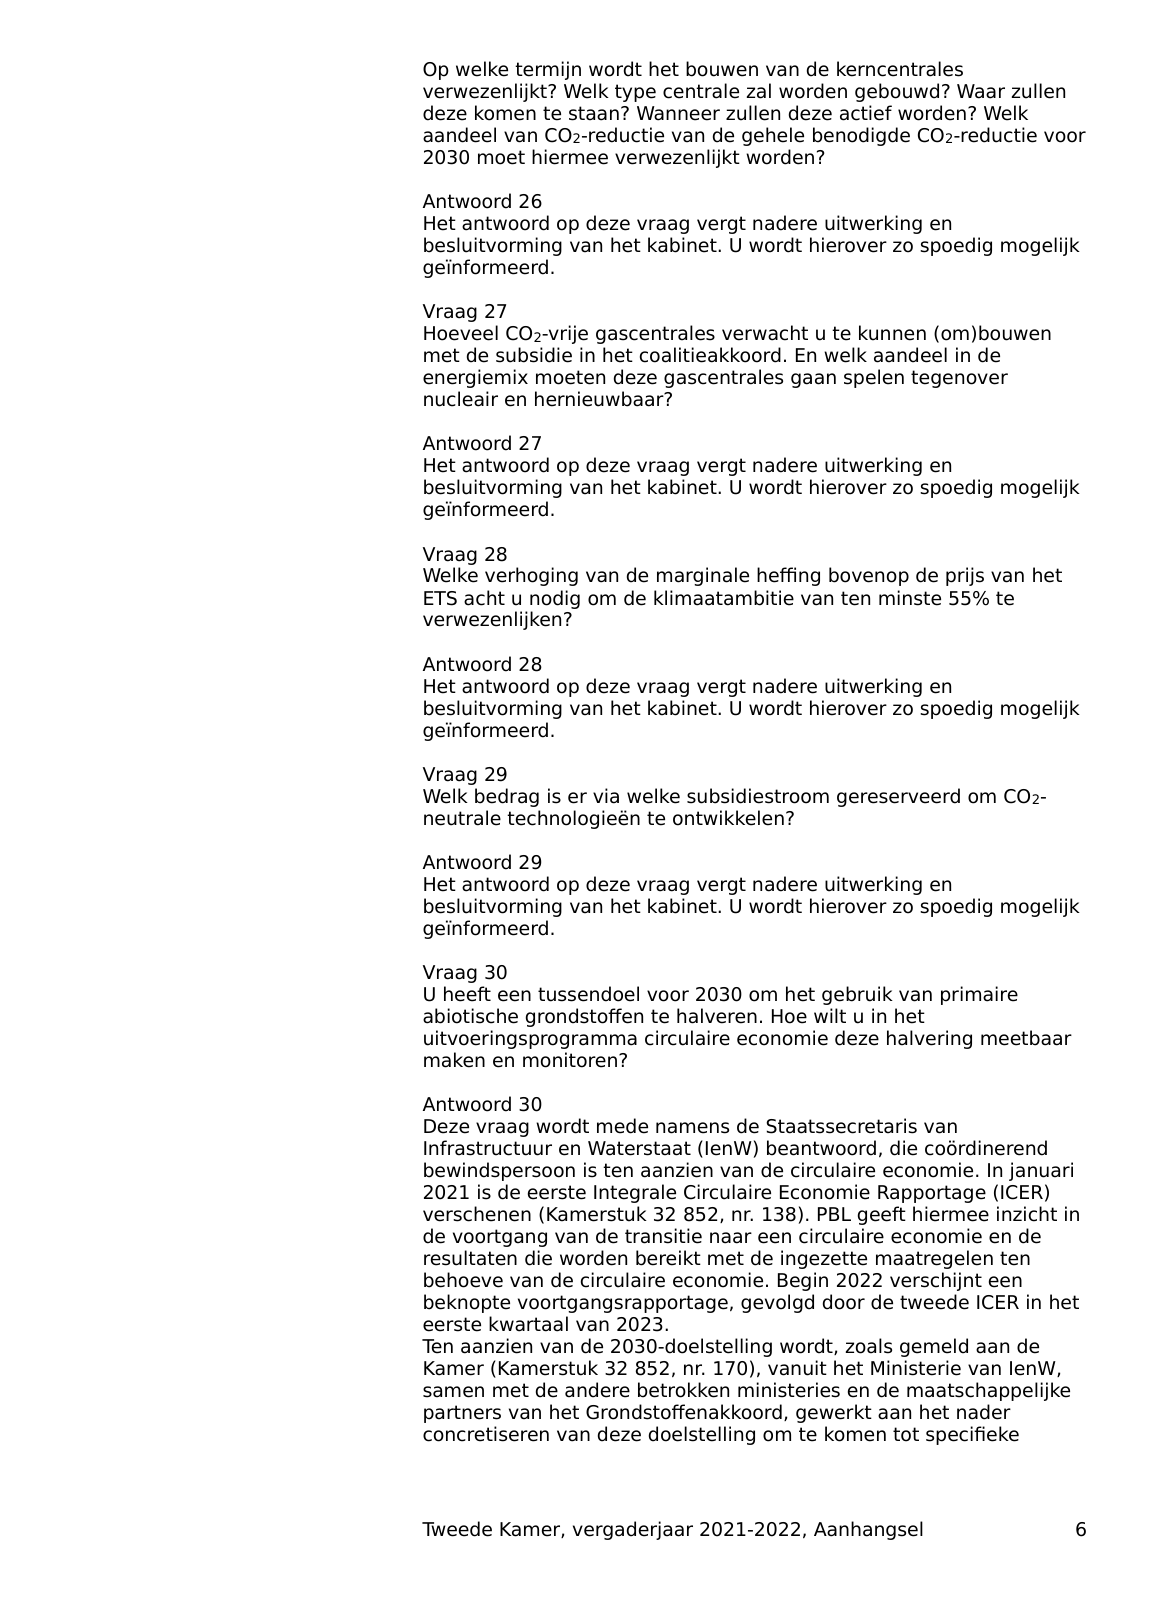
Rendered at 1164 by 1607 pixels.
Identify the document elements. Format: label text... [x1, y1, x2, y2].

text Deze vraag wordt mede namens de Staatssecretaris van Infrastructuur en Waterstaat (IenW) beantwoord, die coördinerend bewindspersoon is ten aanzien van de circulaire economie. In januari 2021 is de eerste Integrale Circulaire Economie Rapportage (ICER) verschenen (Kamerstuk 32 852, nr. 138). PBL geeft hiermee inzicht in de voortgang van de transitie naar een circulaire economie en de resultaten die worden bereikt met de ingezette maatregelen ten behoeve van de circulaire economie. Begin 2022 verschijnt een beknopte voortgangsrapportage, gevolgd door de tweede ICER in het eerste kwartaal van 2023. [422, 1116, 1087, 1336]
text Vraag 28 [422, 543, 1087, 565]
text Antwoord 27 [422, 433, 1087, 455]
text Antwoord 29 [422, 852, 1087, 874]
text U heeft een tussendoel voor 2030 om het gebruik van primaire abiotische grondstoffen te halveren. Hoe wilt u in het uitvoeringsprogramma circulaire economie deze halvering meetbaar maken en monitoren? [422, 984, 1087, 1072]
text Vraag 30 [422, 962, 1087, 984]
text Hoeveel CO2-vrije gascentrales verwacht u te kunnen (om)bouwen met de subsidie in het coalitieakkoord. En welk aandeel in de energiemix moeten deze gascentrales gaan spelen tegenover nucleair en hernieuwbaar? [422, 323, 1087, 411]
text Het antwoord op deze vraag vergt nadere uitwerking en besluitvorming van het kabinet. U wordt hierover zo spoedig mogelijk geïnformeerd. [422, 213, 1087, 279]
text Welke verhoging van de marginale heffing bovenop de prijs van het ETS acht u nodig om de klimaatambitie van ten minste 55% te verwezenlijken? [422, 565, 1087, 631]
text Welk bedrag is er via welke subsidiestroom gereserveerd om CO2-neutrale technologieën te ontwikkelen? [422, 786, 1087, 829]
text Het antwoord op deze vraag vergt nadere uitwerking en besluitvorming van het kabinet. U wordt hierover zo spoedig mogelijk geïnformeerd. [422, 676, 1087, 741]
text Het antwoord op deze vraag vergt nadere uitwerking en besluitvorming van het kabinet. U wordt hierover zo spoedig mogelijk geïnformeerd. [422, 455, 1087, 521]
text Antwoord 26 [422, 191, 1087, 213]
text Antwoord 30 [422, 1094, 1087, 1116]
text Antwoord 28 [422, 653, 1087, 676]
text Het antwoord op deze vraag vergt nadere uitwerking en besluitvorming van het kabinet. U wordt hierover zo spoedig mogelijk geïnformeerd. [422, 874, 1087, 940]
text Op welke termijn wordt het bouwen van de kerncentrales verwezenlijkt? Welk type centrale zal worden gebouwd? Waar zullen deze komen te staan? Wanneer zullen deze actief worden? Welk aandeel van CO2-reductie van de gehele benodigde CO2-reductie voor 2030 moet hiermee verwezenlijkt worden? [422, 59, 1087, 169]
text Vraag 27 [422, 301, 1087, 323]
text Ten aanzien van de 2030-doelstelling wordt, zoals gemeld aan de Kamer (Kamerstuk 32 852, nr. 170), vanuit het Ministerie van IenW, samen met de andere betrokken ministeries en de maatschappelijke partners van het Grondstoffenakkoord, gewerkt aan het nader concretiseren van deze doelstelling om te komen tot specifieke [422, 1336, 1087, 1446]
text Vraag 29 [422, 764, 1087, 786]
